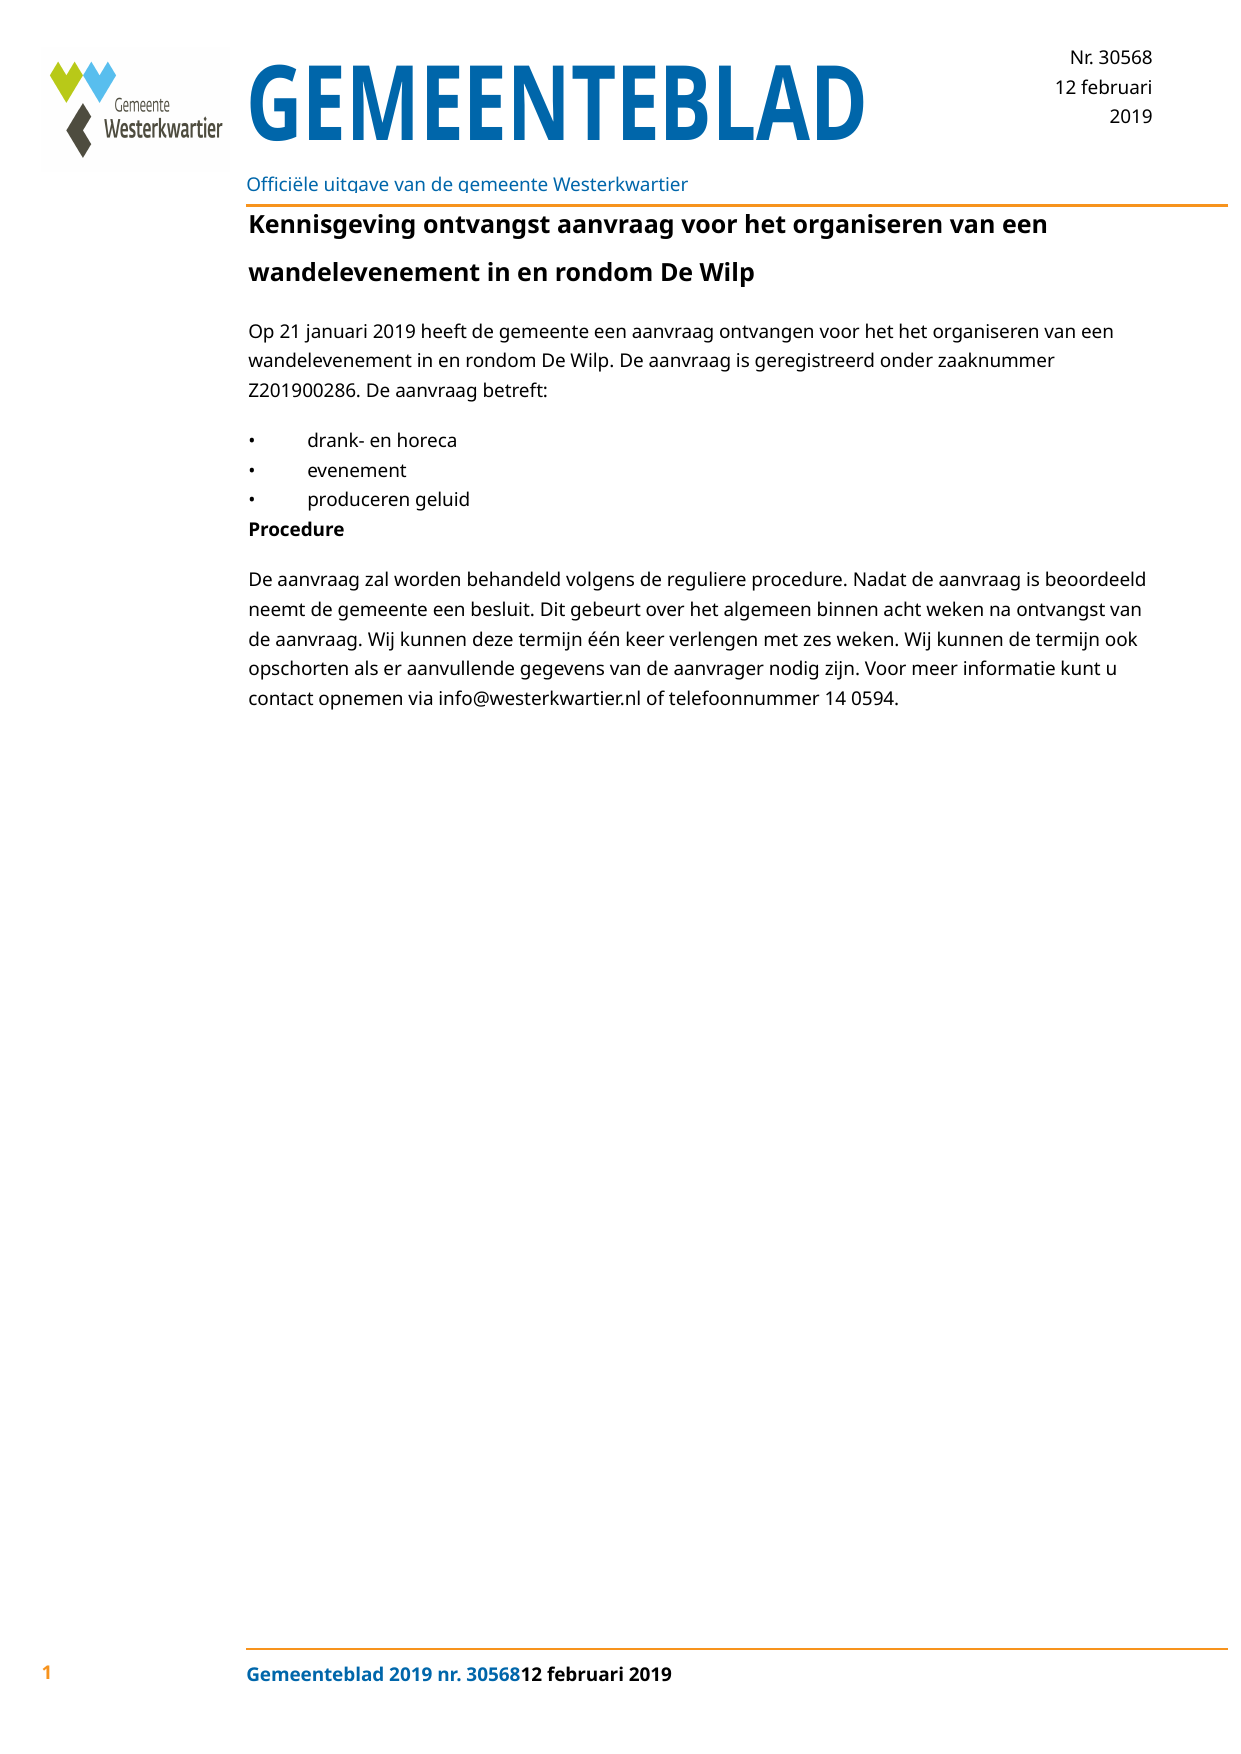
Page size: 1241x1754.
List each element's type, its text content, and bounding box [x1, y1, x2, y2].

text Procedure [248, 516, 1152, 542]
list produceren geluid [248, 487, 1152, 512]
text Kennisgeving ontvangst aanvraag voor het organiseren van een wandelevenement in en rondom De Wilp [248, 207, 1152, 288]
list evenement [248, 457, 1152, 483]
list drank- en horeca [248, 427, 1152, 453]
picture [41, 47, 231, 172]
text De aanvraag zal worden behandeld volgens de reguliere procedure. Nadat de aanvraag is beoordeeld neemt de gemeente een besluit. Dit gebeurt over het algemeen binnen acht weken na ontvangst van de aanvraag. Wij kunnen deze termijn één keer verlengen met zes weken. Wij kunnen de termijn ook opschorten als er aanvullende gegevens van de aanvrager nodig zijn. Voor meer informatie kunt u contact opnemen via info@westerkwartier.nl of telefoonnummer 14 0594. [248, 567, 1152, 711]
text Op 21 januari 2019 heeft de gemeente een aanvraag ontvangen voor het het organiseren van een wandelevenement in en rondom De Wilp. De aanvraag is geregistreerd onder zaaknummer Z201900286. De aanvraag betreft: [248, 318, 1152, 403]
